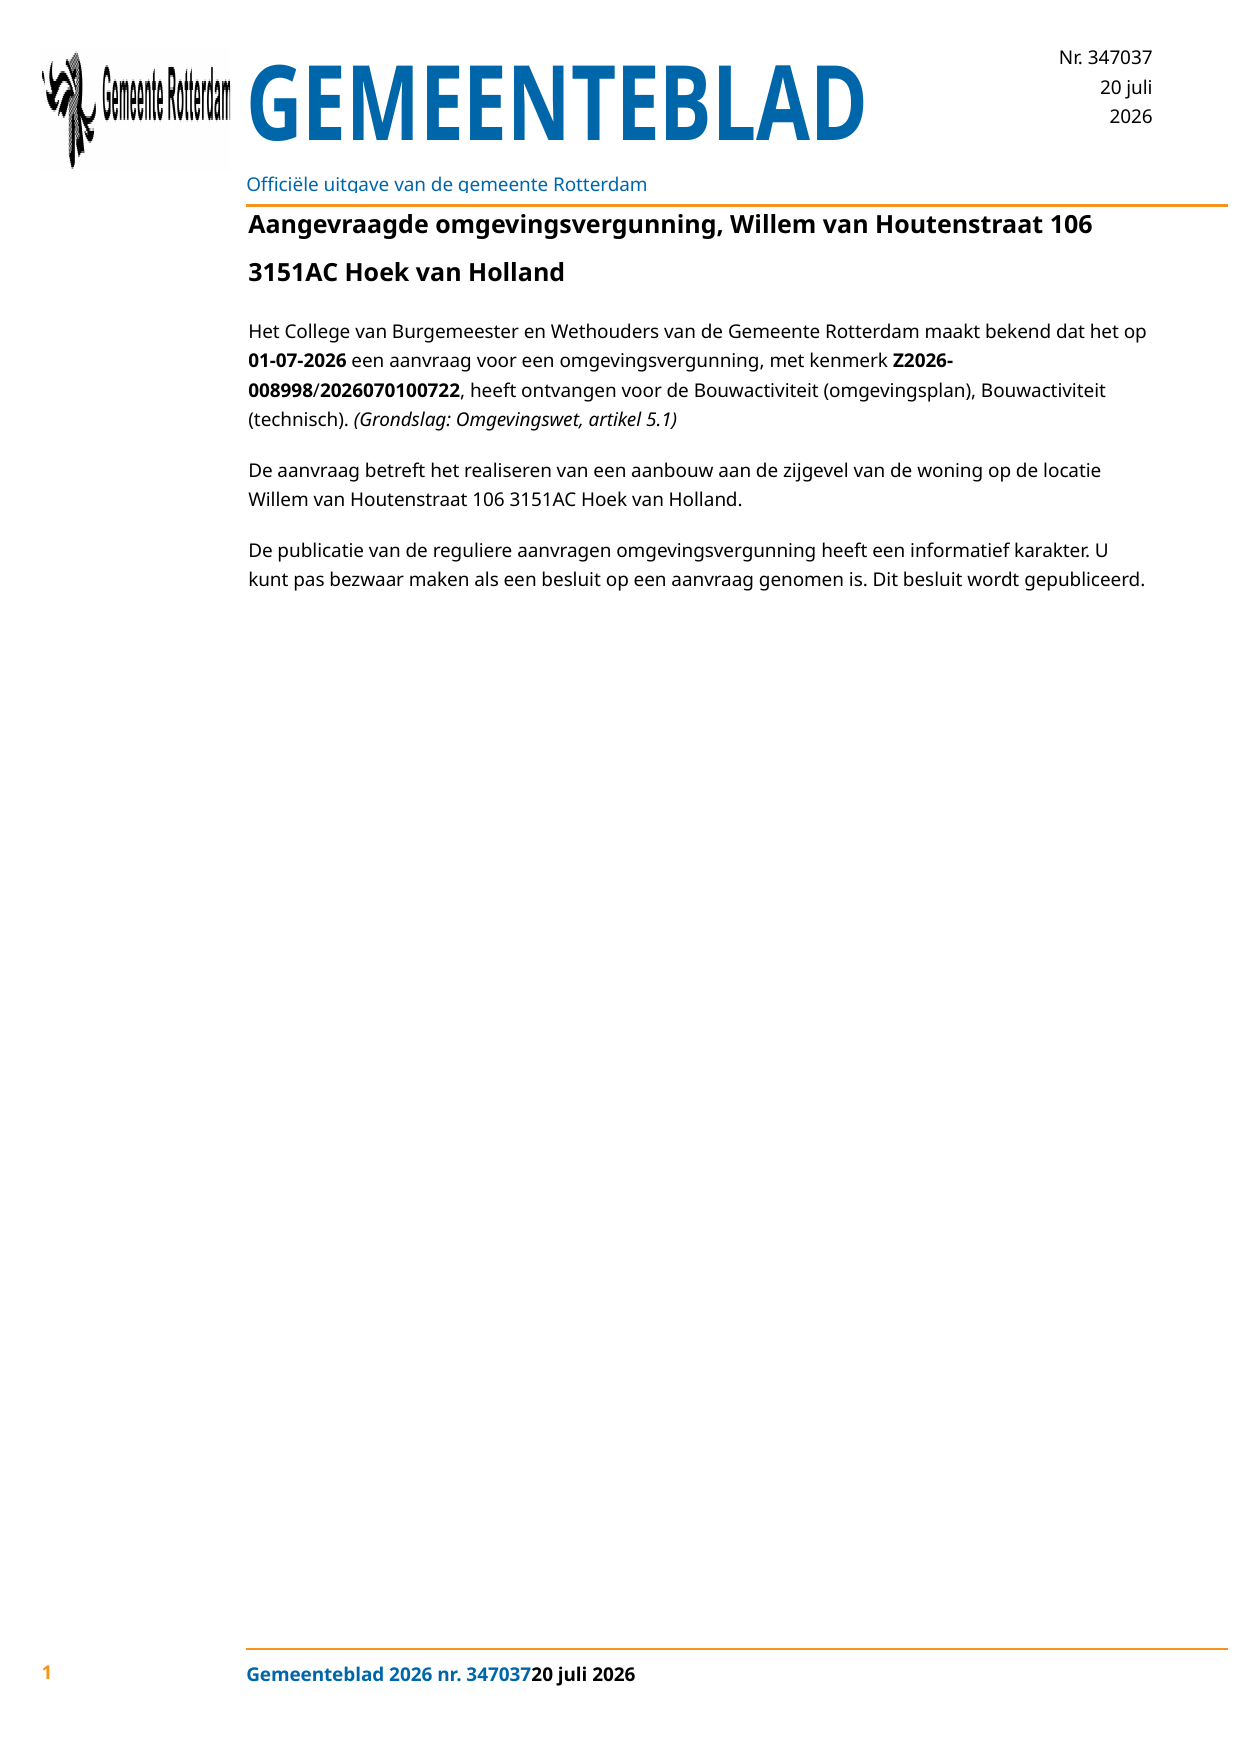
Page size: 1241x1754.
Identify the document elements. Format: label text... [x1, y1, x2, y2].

text Het College van Burgemeester en Wethouders van de Gemeente Rotterdam maakt bekend dat het op 01-07-2026 een aanvraag voor een omgevingsvergunning, met kenmerk Z2026-008998/2026070100722, heeft ontvangen voor de Bouwactiviteit (omgevingsplan), Bouwactiviteit (technisch). (Grondslag: Omgevingswet, artikel 5.1) [248, 318, 1152, 432]
text Aangevraagde omgevingsvergunning, Willem van Houtenstraat 106 3151AC Hoek van Holland [248, 207, 1152, 288]
text De publicatie van de reguliere aanvragen omgevingsvergunning heeft een informatief karakter. U kunt pas bezwaar maken als een besluit op een aanvraag genomen is. Dit besluit wordt gepubliceerd. [248, 537, 1152, 592]
picture [41, 47, 231, 172]
text De aanvraag betreft het realiseren van een aanbouw aan de zijgevel van de woning op de locatie Willem van Houtenstraat 106 3151AC Hoek van Holland. [248, 457, 1152, 512]
